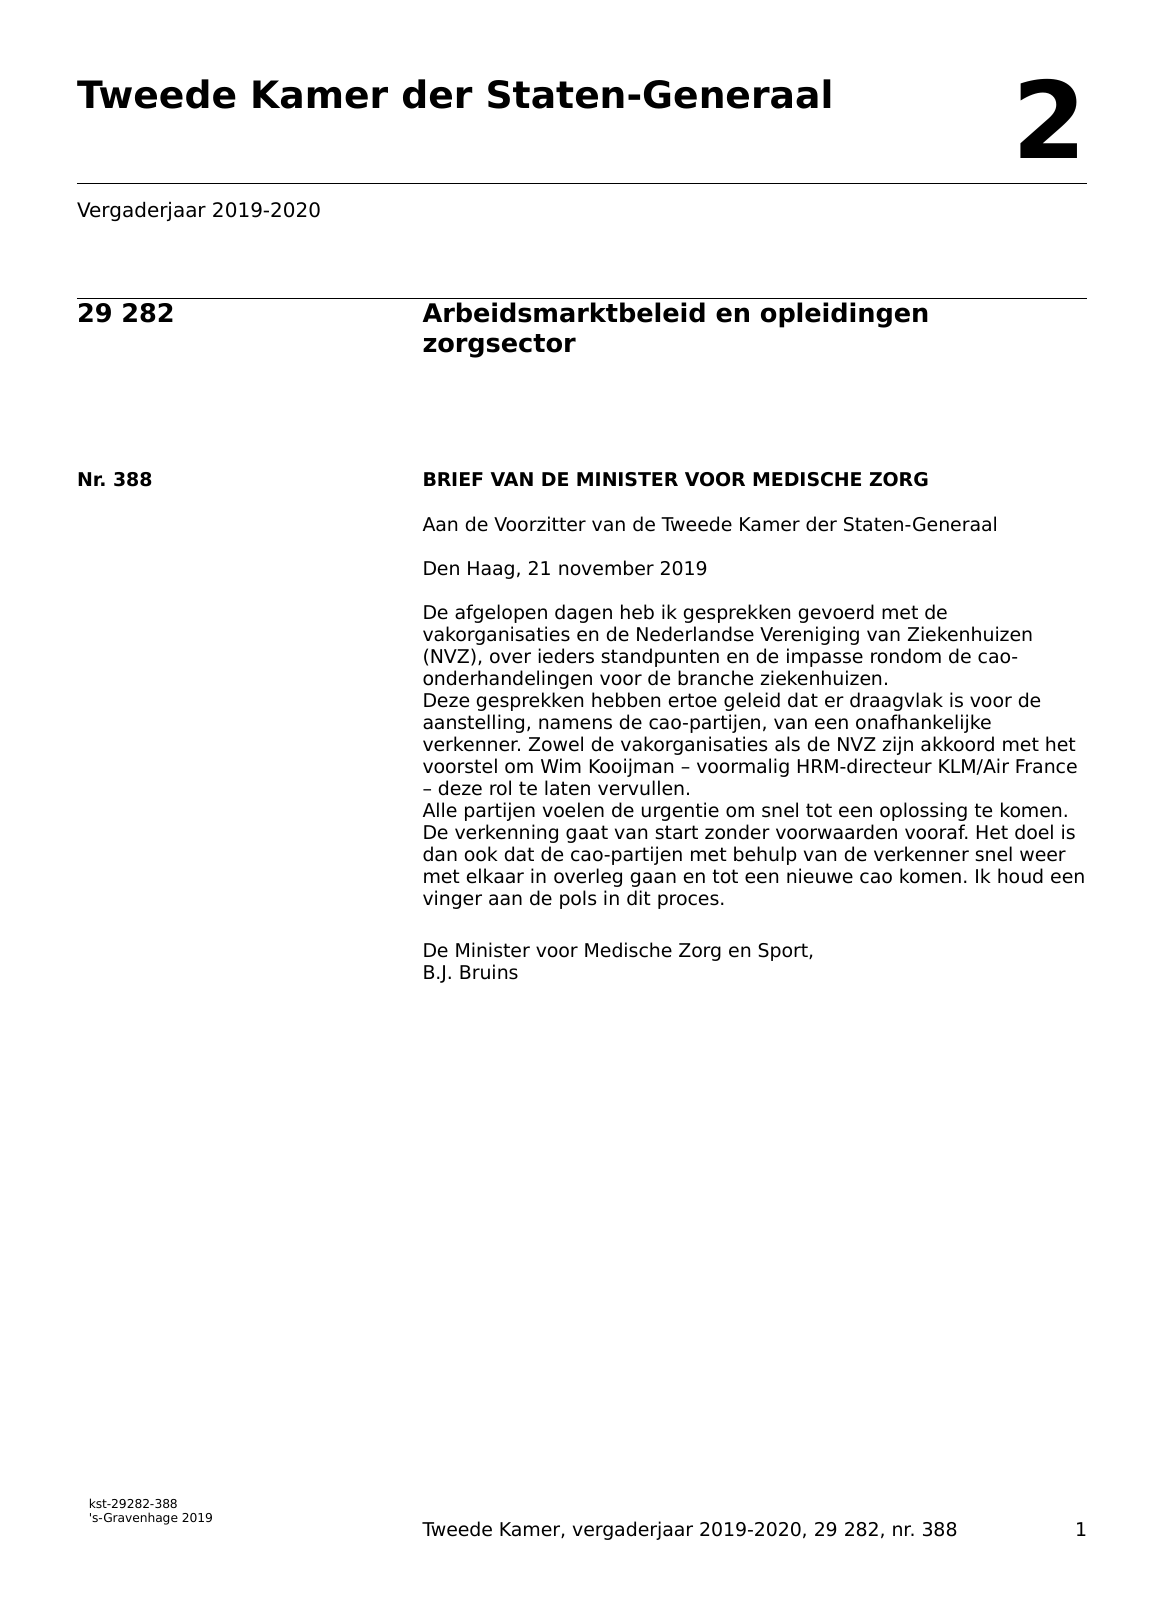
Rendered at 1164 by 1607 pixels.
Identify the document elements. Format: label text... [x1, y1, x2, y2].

text Den Haag, 21 november 2019 [422, 558, 1087, 580]
text 's-Gravenhage 2019 [88, 1511, 323, 1525]
text De Minister voor Medische Zorg en Sport, B.J. Bruins [422, 939, 1087, 983]
subtitle Nr. 388 BRIEF VAN DE MINISTER VOOR MEDISCHE ZORG [77, 469, 1087, 491]
text De afgelopen dagen heb ik gesprekken gevoerd met de vakorganisaties en de Nederlandse Vereniging van Ziekenhuizen (NVZ), over ieders standpunten en de impasse rondom de cao-onderhandelingen voor de branche ziekenhuizen. [422, 602, 1087, 690]
table_cell Vergaderjaar 2019-2020 [77, 184, 1087, 298]
table_header Tweede Kamer der Staten-Generaal [77, 59, 886, 183]
text Alle partijen voelen de urgentie om snel tot een oplossing te komen. De verkenning gaat van start zonder voorwaarden vooraf. Het doel is dan ook dat de cao-partijen met behulp van de verkenner snel weer met elkaar in overleg gaan en tot een nieuwe cao komen. Ik houd een vinger aan de pols in dit proces. [422, 800, 1087, 909]
text Deze gesprekken hebben ertoe geleid dat er draagvlak is voor de aanstelling, namens de cao-partijen, van een onafhankelijke verkenner. Zowel de vakorganisaties als de NVZ zijn akkoord met het voorstel om Wim Kooijman – voormalig HRM-directeur KLM/Air France – deze rol te laten vervullen. [422, 690, 1087, 800]
subtitle 29 282 Arbeidsmarktbeleid en opleidingen zorgsector [77, 299, 1087, 358]
text Aan de Voorzitter van de Tweede Kamer der Staten-Generaal [422, 513, 1087, 536]
table_header 2 [886, 59, 1087, 183]
text kst-29282-388 [88, 1497, 323, 1511]
